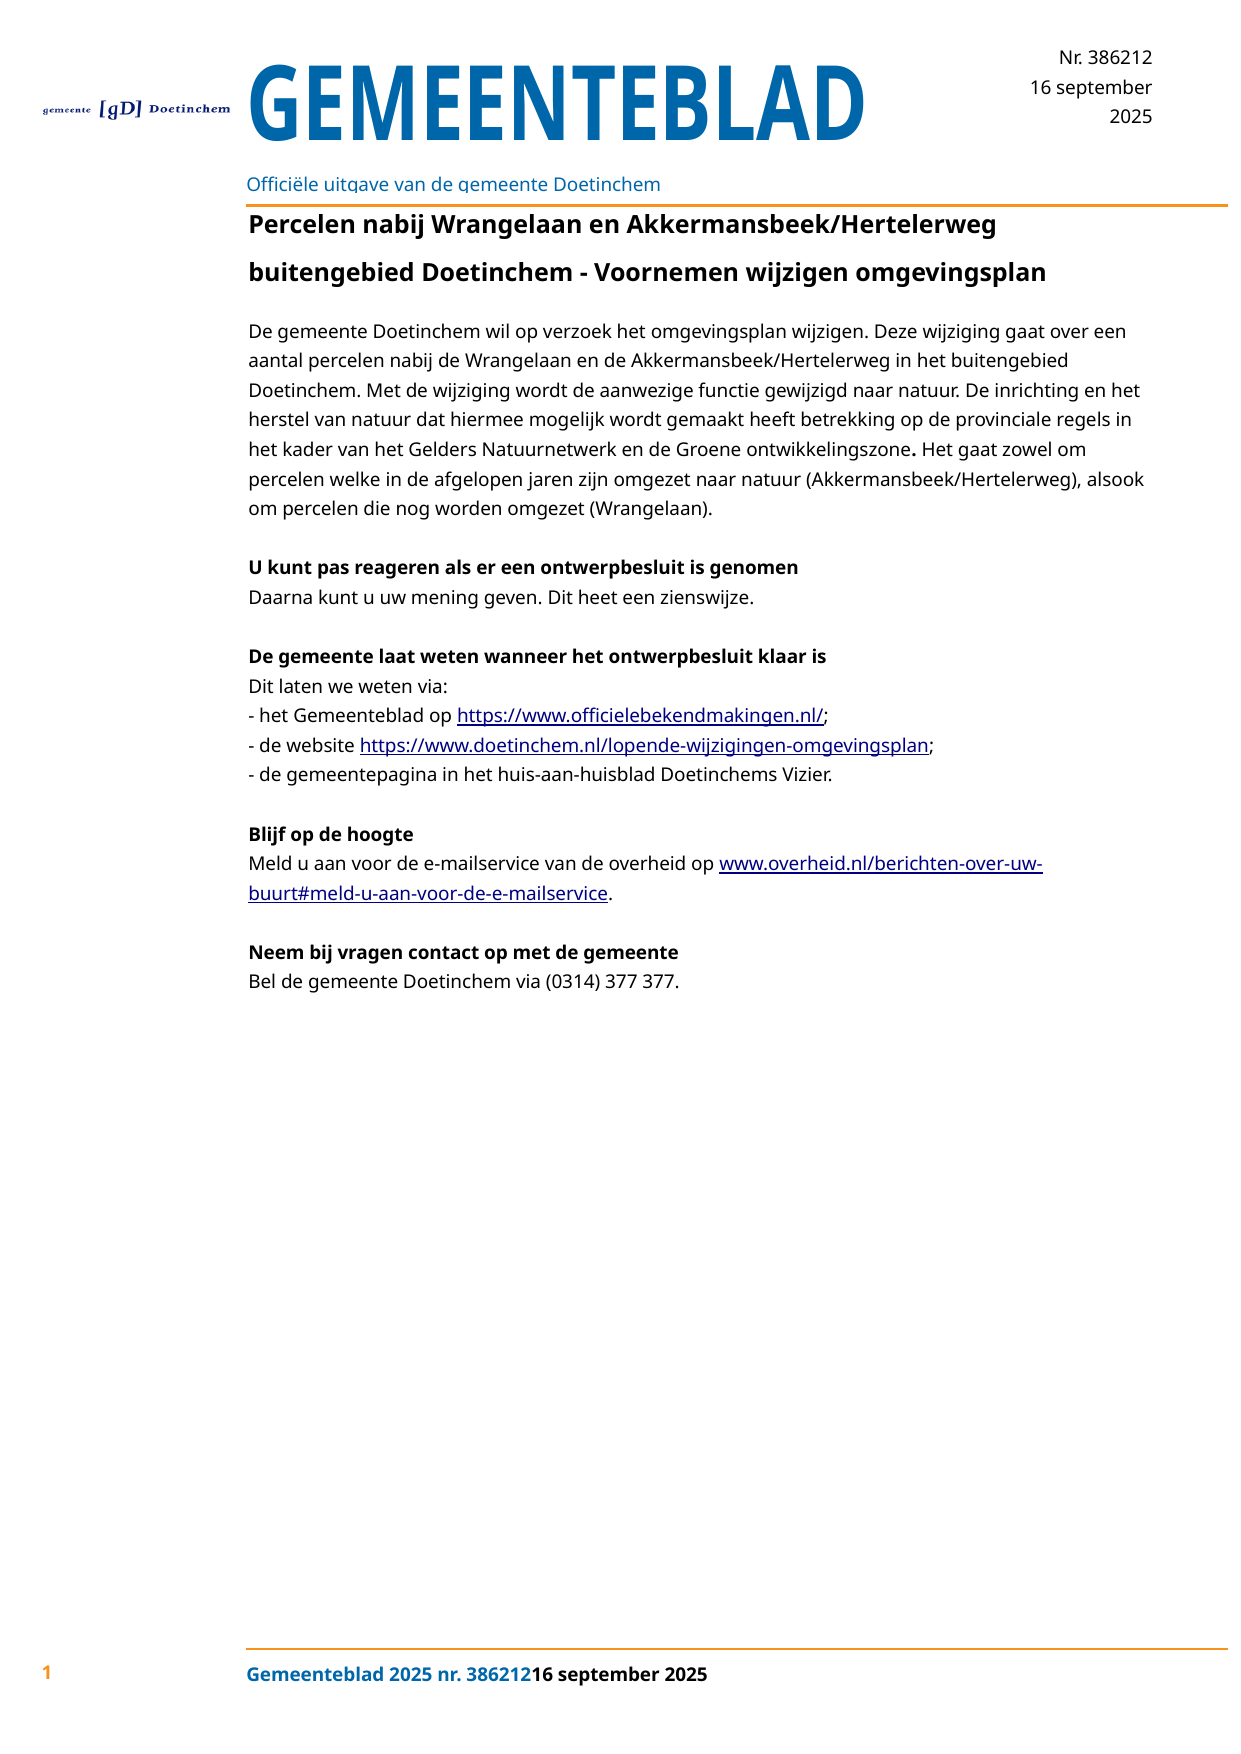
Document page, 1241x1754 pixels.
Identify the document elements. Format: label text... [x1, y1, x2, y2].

text De gemeente laat weten wanneer het ontwerpbesluit klaar is [248, 643, 1152, 669]
text - het Gemeenteblad op https://www.officielebekendmakingen.nl/; [248, 702, 1152, 728]
text Daarna kunt u uw mening geven. Dit heet een zienswijze. [248, 584, 1152, 610]
text Bel de gemeente Doetinchem via (0314) 377 377. [248, 969, 1152, 994]
text Meld u aan voor de e-mailservice van de overheid op www.overheid.nl/berichten-over-uw-buurt#meld-u-aan-voor-de-e-mailservice. [248, 850, 1152, 906]
text De gemeente Doetinchem wil op verzoek het omgevingsplan wijzigen. Deze wijziging gaat over een aantal percelen nabij de Wrangelaan en de Akkermansbeek/Hertelerweg in het buitengebied Doetinchem. Met de wijziging wordt de aanwezige functie gewijzigd naar natuur. De inrichting en het herstel van natuur dat hiermee mogelijk wordt gemaakt heeft betrekking op de provinciale regels in het kader van het Gelders Natuurnetwerk en de Groene ontwikkelingszone. Het gaat zowel om percelen welke in de afgelopen jaren zijn omgezet naar natuur (Akkermansbeek/Hertelerweg), alsook om percelen die nog worden omgezet (Wrangelaan). [248, 318, 1152, 521]
text Neem bij vragen contact op met de gemeente [248, 939, 1152, 965]
text - de website https://www.doetinchem.nl/lopende-wijzigingen-omgevingsplan; [248, 732, 1152, 758]
text Blijf op de hoogte [248, 821, 1152, 847]
text Percelen nabij Wrangelaan en Akkermansbeek/Hertelerweg buitengebied Doetinchem - Voornemen wijzigen omgevingsplan [248, 207, 1152, 288]
text U kunt pas reageren als er een ontwerpbesluit is genomen [248, 554, 1152, 580]
text Dit laten we weten via: [248, 673, 1152, 699]
picture [41, 47, 231, 172]
text - de gemeentepagina in het huis-aan-huisblad Doetinchems Vizier. [248, 762, 1152, 787]
